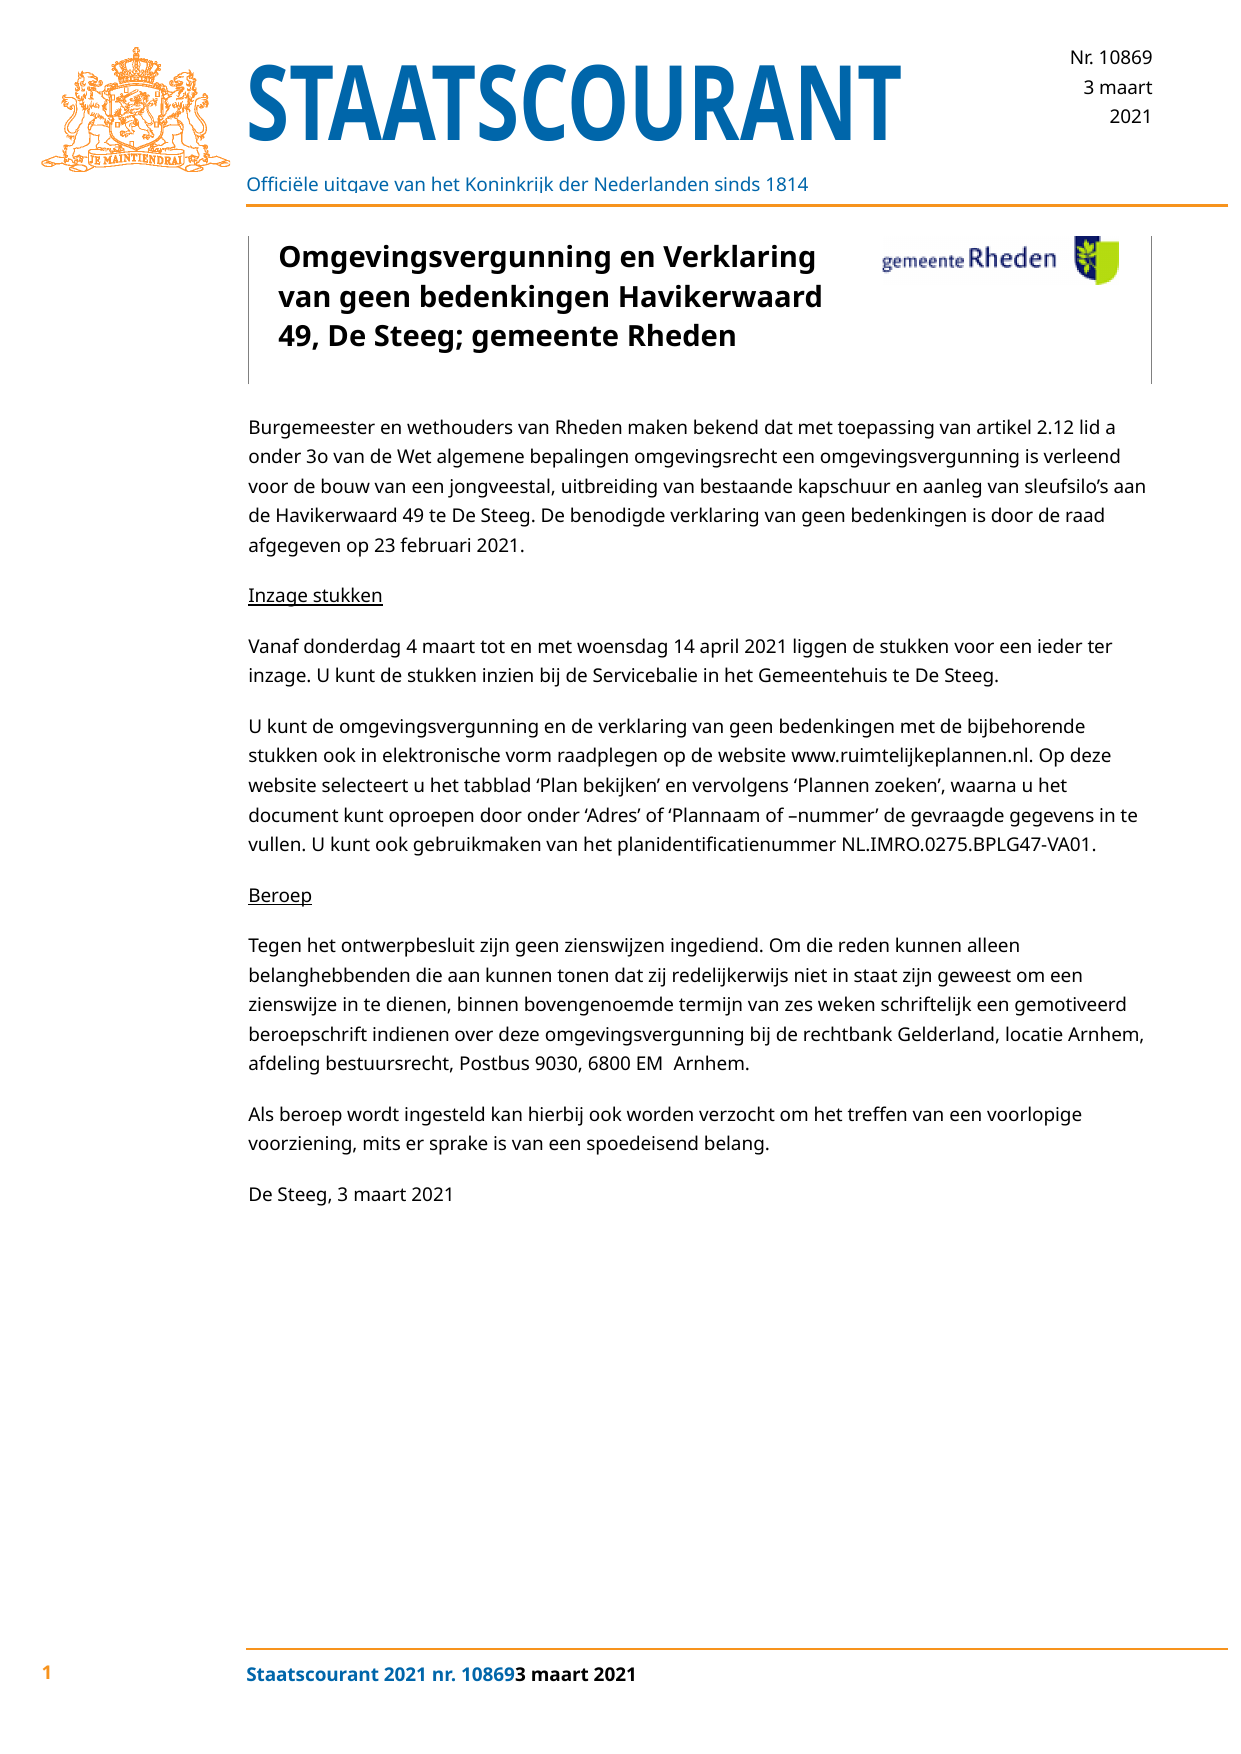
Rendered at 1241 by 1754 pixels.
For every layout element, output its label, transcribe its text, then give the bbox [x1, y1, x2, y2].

text Vanaf donderdag 4 maart tot en met woensdag 14 april 2021 liggen de stukken voor een ieder ter inzage. U kunt de stukken inzien bij de Servicebalie in het Gemeentehuis te De Steeg. [248, 633, 1152, 688]
picture [41, 47, 231, 172]
table_header Omgevingsvergunning en Verklaring van geen bedenkingen Havikerwaard 49, De Steeg; gemeente Rheden [249, 236, 850, 384]
text Inzage stukken [248, 583, 1152, 608]
text Tegen het ontwerpbesluit zijn geen zienswijzen ingediend. Om die reden kunnen alleen belanghebbenden die aan kunnen tonen dat zij redelijkerwijs niet in staat zijn geweest om een zienswijze in te dienen, binnen bovengenoemde termijn van zes weken schriftelijk een gemotiveerd beroepschrift indienen over deze omgevingsvergunning bij de rechtbank Gelderland, locatie Arnhem, afdeling bestuursrecht, Postbus 9030, 6800 EM Arnhem. [248, 932, 1152, 1076]
text U kunt de omgevingsvergunning en de verklaring van geen bedenkingen met de bijbehorende stukken ook in elektronische vorm raadplegen op de website www.ruimtelijkeplannen.nl. Op deze website selecteert u het tabblad ‘Plan bekijken’ en vervolgens ‘Plannen zoeken’, waarna u het document kunt oproepen door onder ‘Adres’ of ‘Plannaam of –nummer’ de gevraagde gegevens in te vullen. U kunt ook gebruikmaken van het planidentificatienummer NL.IMRO.0275.BPLG47-VA01. [248, 713, 1152, 857]
table_header [850, 236, 1151, 384]
text Burgemeester en wethouders van Rheden maken bekend dat met toepassing van artikel 2.12 lid a onder 3o van de Wet algemene bepalingen omgevingsrecht een omgevingsvergunning is verleend voor de bouw van een jongveestal, uitbreiding van bestaande kapschuur en aanleg van sleufsilo’s aan de Havikerwaard 49 te De Steeg. De benodigde verklaring van geen bedenkingen is door de raad afgegeven op 23 februari 2021. [248, 414, 1152, 558]
picture [882, 236, 1119, 285]
text Als beroep wordt ingesteld kan hierbij ook worden verzocht om het treffen van een voorlopige voorziening, mits er sprake is van een spoedeisend belang. [248, 1101, 1152, 1156]
text De Steeg, 3 maart 2021 [248, 1181, 1152, 1207]
text Beroep [248, 882, 1152, 908]
